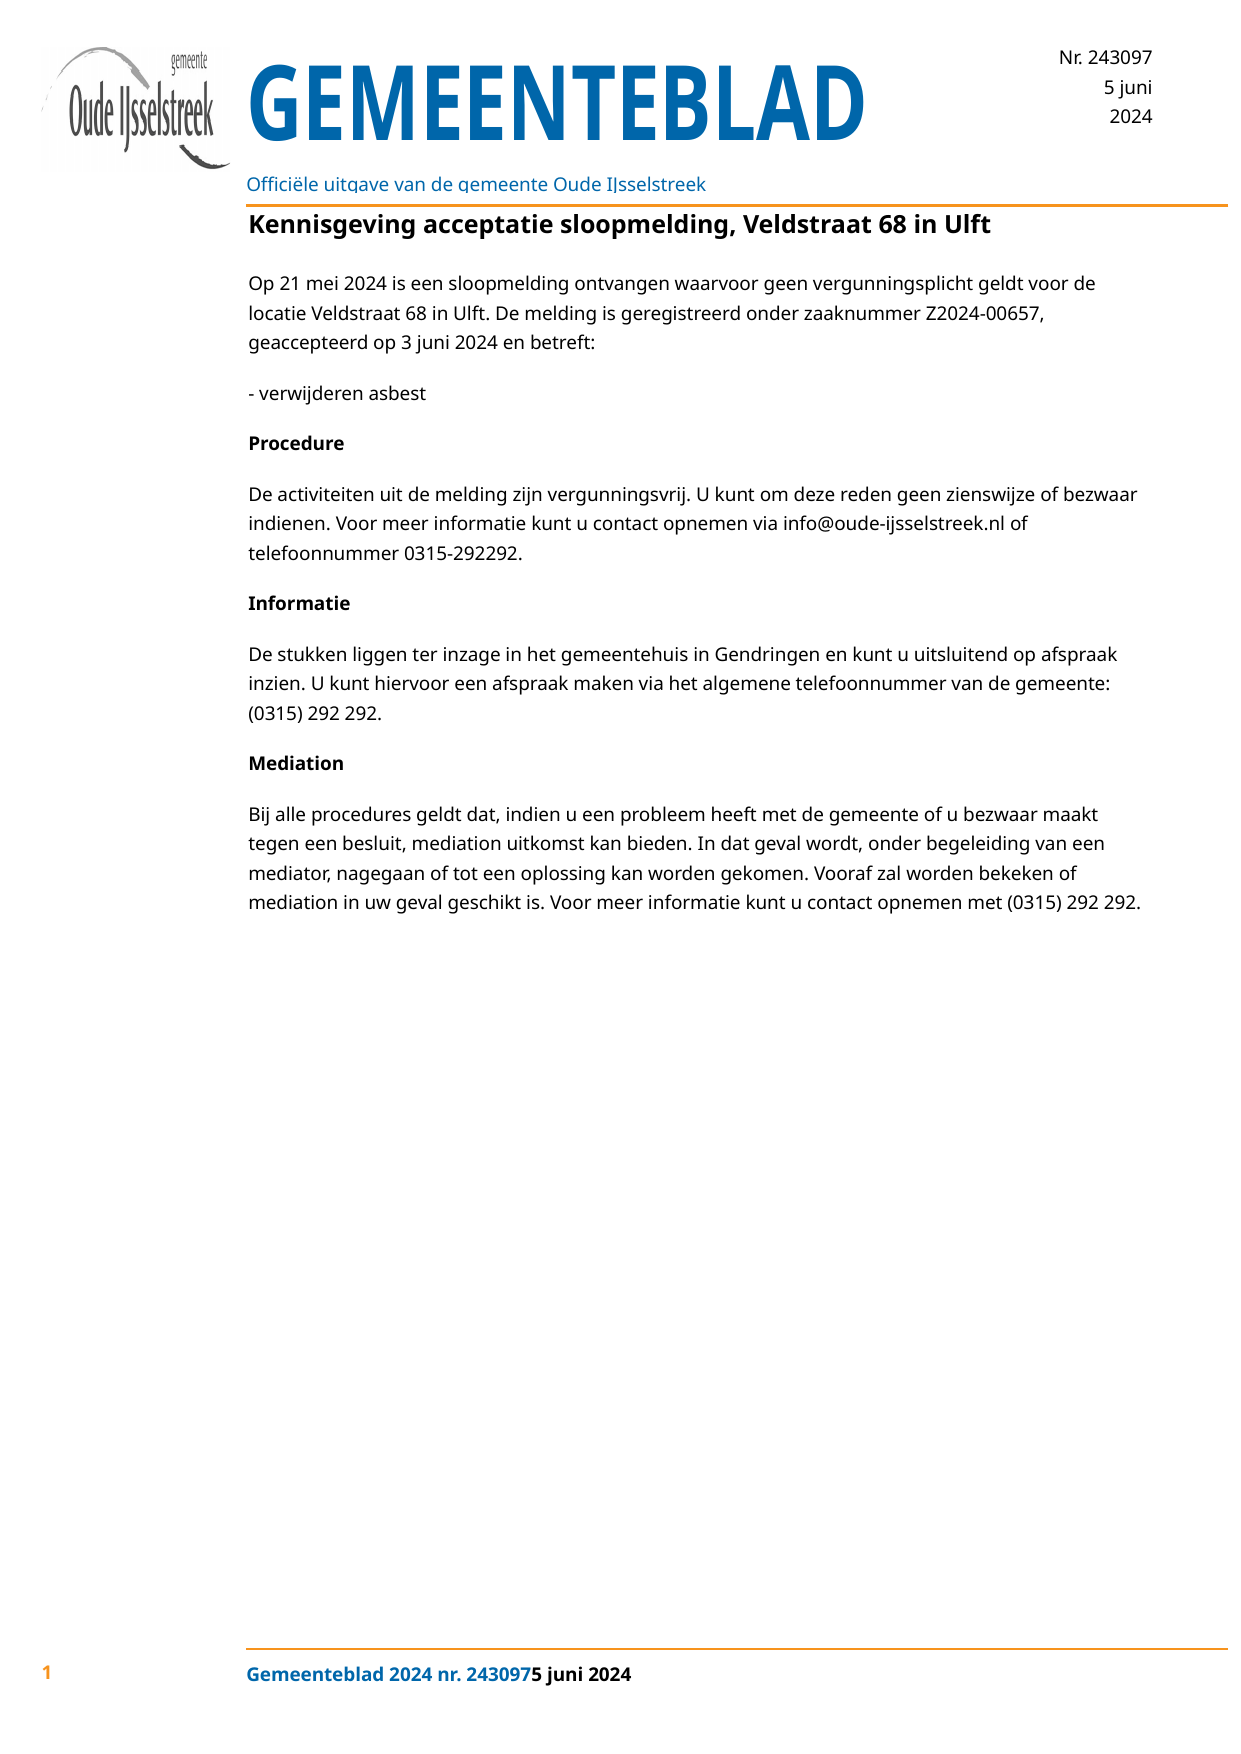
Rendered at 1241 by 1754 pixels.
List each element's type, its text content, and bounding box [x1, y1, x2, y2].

text Mediation [248, 750, 1152, 776]
text De activiteiten uit de melding zijn vergunningsvrij. U kunt om deze reden geen zienswijze of bezwaar indienen. Voor meer informatie kunt u contact opnemen via info@oude-ijsselstreek.nl of telefoonnummer 0315-292292. [248, 481, 1152, 566]
text Procedure [248, 430, 1152, 456]
text Bij alle procedures geldt dat, indien u een probleem heeft met de gemeente of u bezwaar maakt tegen een besluit, mediation uitkomst kan bieden. In dat geval wordt, onder begeleiding van een mediator, nagegaan of tot een oplossing kan worden gekomen. Vooraf zal worden bekeken of mediation in uw geval geschikt is. Voor meer informatie kunt u contact opnemen met (0315) 292 292. [248, 801, 1152, 915]
text Kennisgeving acceptatie sloopmelding, Veldstraat 68 in Ulft [248, 207, 1152, 241]
text - verwijderen asbest [248, 380, 1152, 406]
text De stukken liggen ter inzage in het gemeentehuis in Gendringen en kunt u uitsluitend op afspraak inzien. U kunt hiervoor een afspraak maken via het algemene telefoonnummer van de gemeente: (0315) 292 292. [248, 641, 1152, 726]
picture [41, 47, 231, 172]
text Op 21 mei 2024 is een sloopmelding ontvangen waarvoor geen vergunningsplicht geldt voor de locatie Veldstraat 68 in Ulft. De melding is geregistreerd onder zaaknummer Z2024-00657, geaccepteerd op 3 juni 2024 en betreft: [248, 270, 1152, 355]
text Informatie [248, 590, 1152, 616]
